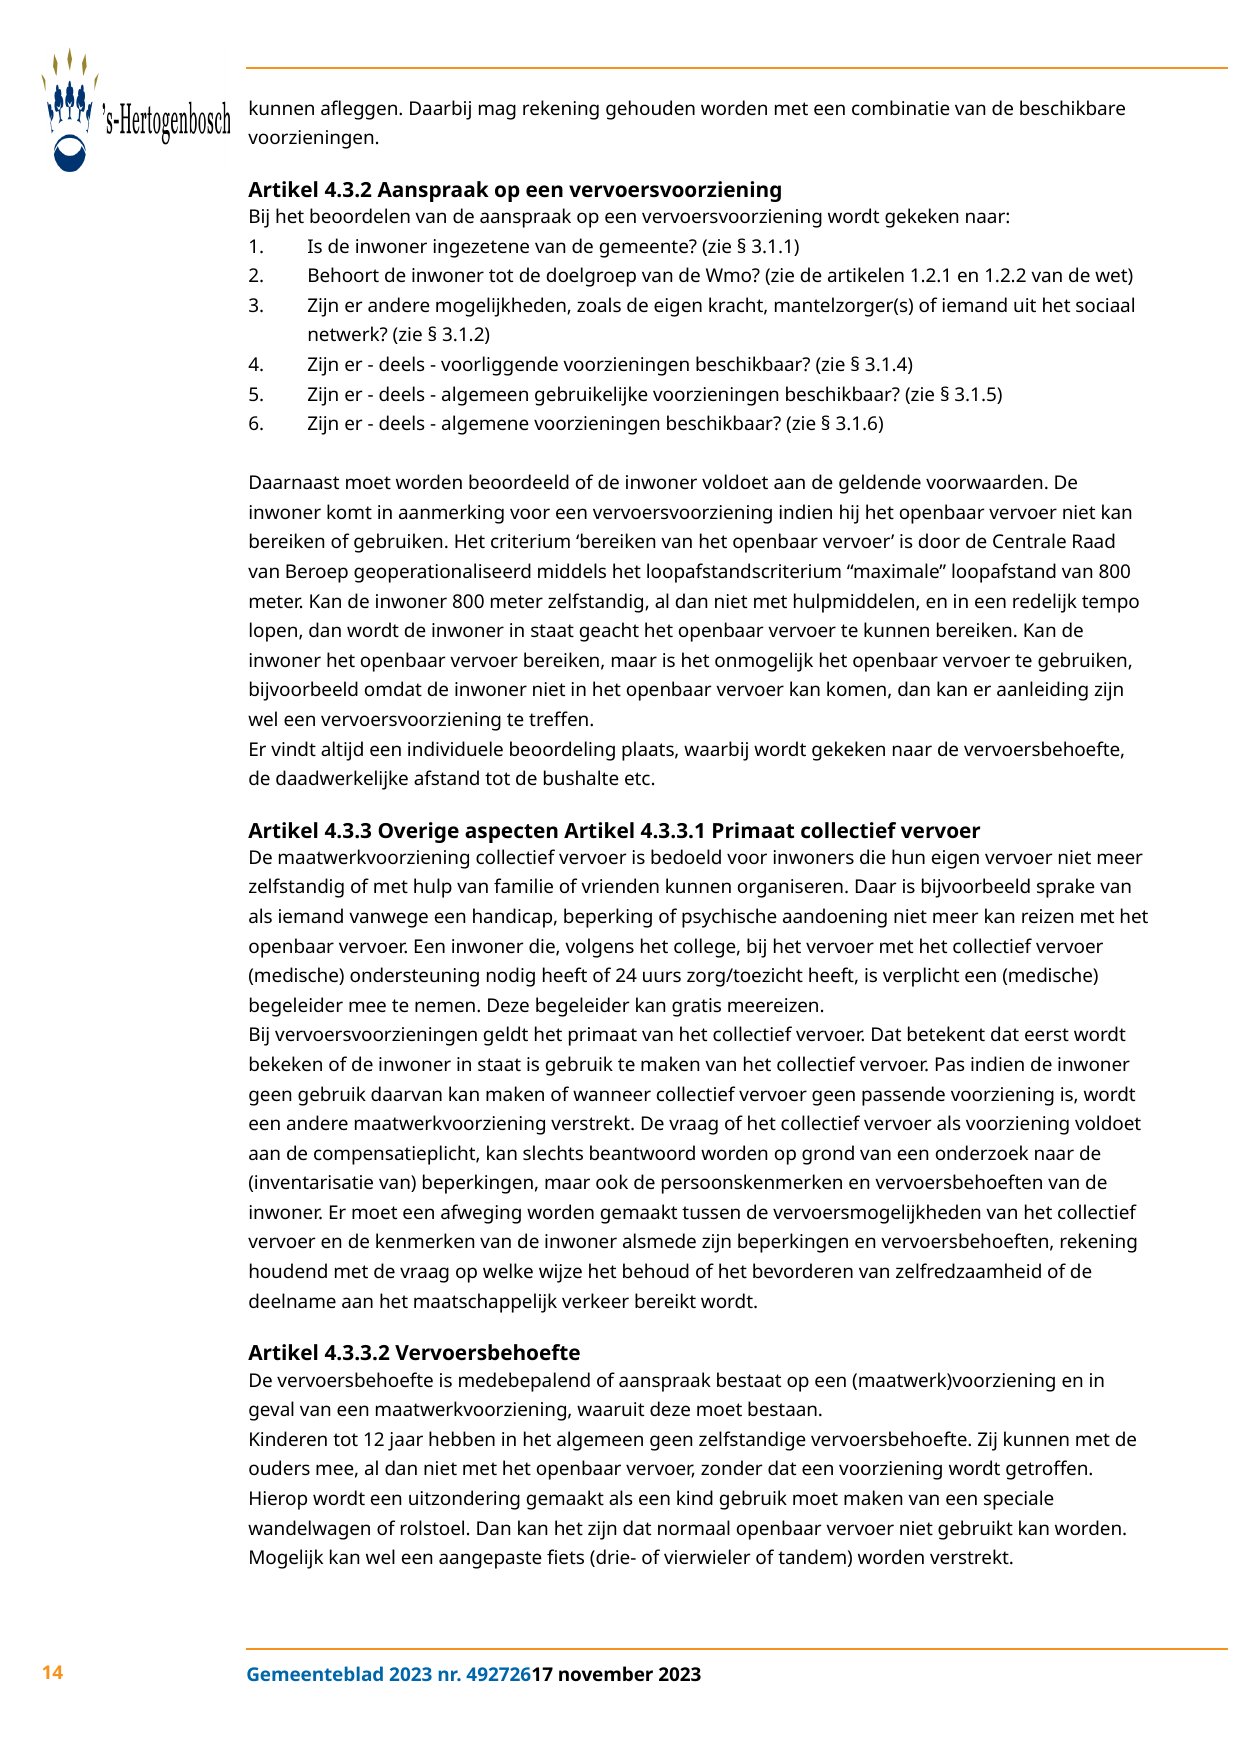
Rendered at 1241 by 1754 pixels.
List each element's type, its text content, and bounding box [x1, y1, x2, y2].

list Zijn er - deels - algemene voorzieningen beschikbaar? (zie § 3.1.6) [248, 410, 1152, 436]
text Er vindt altijd een individuele beoordeling plaats, waarbij wordt gekeken naar de vervoersbehoefte, de daadwerkelijke afstand tot de bushalte etc. [248, 736, 1152, 791]
list Zijn er - deels - algemeen gebruikelijke voorzieningen beschikbaar? (zie § 3.1.5) [248, 381, 1152, 406]
picture [41, 47, 231, 172]
list Behoort de inwoner tot de doelgroep van de Wmo? (zie de artikelen 1.2.1 en 1.2.2 van de wet) [248, 262, 1152, 288]
list Zijn er andere mogelijkheden, zoals de eigen kracht, mantelzorger(s) of iemand uit het sociaal netwerk? (zie § 3.1.2) [248, 292, 1152, 347]
text De vervoersbehoefte is medebepalend of aanspraak bestaat op een (maatwerk)voorziening en in geval van een maatwerkvoorziening, waaruit deze moet bestaan. [248, 1367, 1152, 1422]
list Is de inwoner ingezetene van de gemeente? (zie § 3.1.1) [248, 233, 1152, 258]
text Bij vervoersvoorzieningen geldt het primaat van het collectief vervoer. Dat betekent dat eerst wordt bekeken of de inwoner in staat is gebruik te maken van het collectief vervoer. Pas indien de inwoner geen gebruik daarvan kan maken of wanneer collectief vervoer geen passende voorziening is, wordt een andere maatwerkvoorziening verstrekt. De vraag of het collectief vervoer als voorziening voldoet aan de compensatieplicht, kan slechts beantwoord worden op grond van een onderzoek naar de (inventarisatie van) beperkingen, maar ook de persoonskenmerken en vervoersbehoeften van de inwoner. Er moet een afweging worden gemaakt tussen de vervoersmogelijkheden van het collectief vervoer en de kenmerken van de inwoner alsmede zijn beperkingen en vervoersbehoeften, rekening houdend met de vraag op welke wijze het behoud of het bevorderen van zelfredzaamheid of de deelname aan het maatschappelijk verkeer bereikt wordt. [248, 1022, 1152, 1314]
text Artikel 4.3.3.2 Vervoersbehoefte [248, 1338, 1152, 1367]
list Zijn er - deels - voorliggende voorzieningen beschikbaar? (zie § 3.1.4) [248, 351, 1152, 377]
text Bij het beoordelen van de aanspraak op een vervoersvoorziening wordt gekeken naar: [248, 203, 1152, 229]
text Daarnaast moet worden beoordeeld of de inwoner voldoet aan de geldende voorwaarden. De inwoner komt in aanmerking voor een vervoersvoorziening indien hij het openbaar vervoer niet kan bereiken of gebruiken. Het criterium ‘bereiken van het openbaar vervoer’ is door de Centrale Raad van Beroep geoperationaliseerd middels het loopafstandscriterium “maximale” loopafstand van 800 meter. Kan de inwoner 800 meter zelfstandig, al dan niet met hulpmiddelen, en in een redelijk tempo lopen, dan wordt de inwoner in staat geacht het openbaar vervoer te kunnen bereiken. Kan de inwoner het openbaar vervoer bereiken, maar is het onmogelijk het openbaar vervoer te gebruiken, bijvoorbeeld omdat de inwoner niet in het openbaar vervoer kan komen, dan kan er aanleiding zijn wel een vervoersvoorziening te treffen. [248, 469, 1152, 732]
text De maatwerkvoorziening collectief vervoer is bedoeld voor inwoners die hun eigen vervoer niet meer zelfstandig of met hulp van familie of vrienden kunnen organiseren. Daar is bijvoorbeeld sprake van als iemand vanwege een handicap, beperking of psychische aandoening niet meer kan reizen met het openbaar vervoer. Een inwoner die, volgens het college, bij het vervoer met het collectief vervoer (medische) ondersteuning nodig heeft of 24 uurs zorg/toezicht heeft, is verplicht een (medische) begeleider mee te nemen. Deze begeleider kan gratis meereizen. [248, 844, 1152, 1018]
text Kinderen tot 12 jaar hebben in het algemeen geen zelfstandige vervoersbehoefte. Zij kunnen met de ouders mee, al dan niet met het openbaar vervoer, zonder dat een voorziening wordt getroffen. Hierop wordt een uitzondering gemaakt als een kind gebruik moet maken van een speciale wandelwagen of rolstoel. Dan kan het zijn dat normaal openbaar vervoer niet gebruikt kan worden. Mogelijk kan wel een aangepaste fiets (drie- of vierwieler of tandem) worden verstrekt. [248, 1426, 1152, 1570]
text Artikel 4.3.3 Overige aspecten Artikel 4.3.3.1 Primaat collectief vervoer [248, 816, 1152, 844]
text kunnen afleggen. Daarbij mag rekening gehouden worden met een combinatie van de beschikbare voorzieningen. [248, 95, 1152, 150]
text Artikel 4.3.2 Aanspraak op een vervoersvoorziening [248, 175, 1152, 203]
